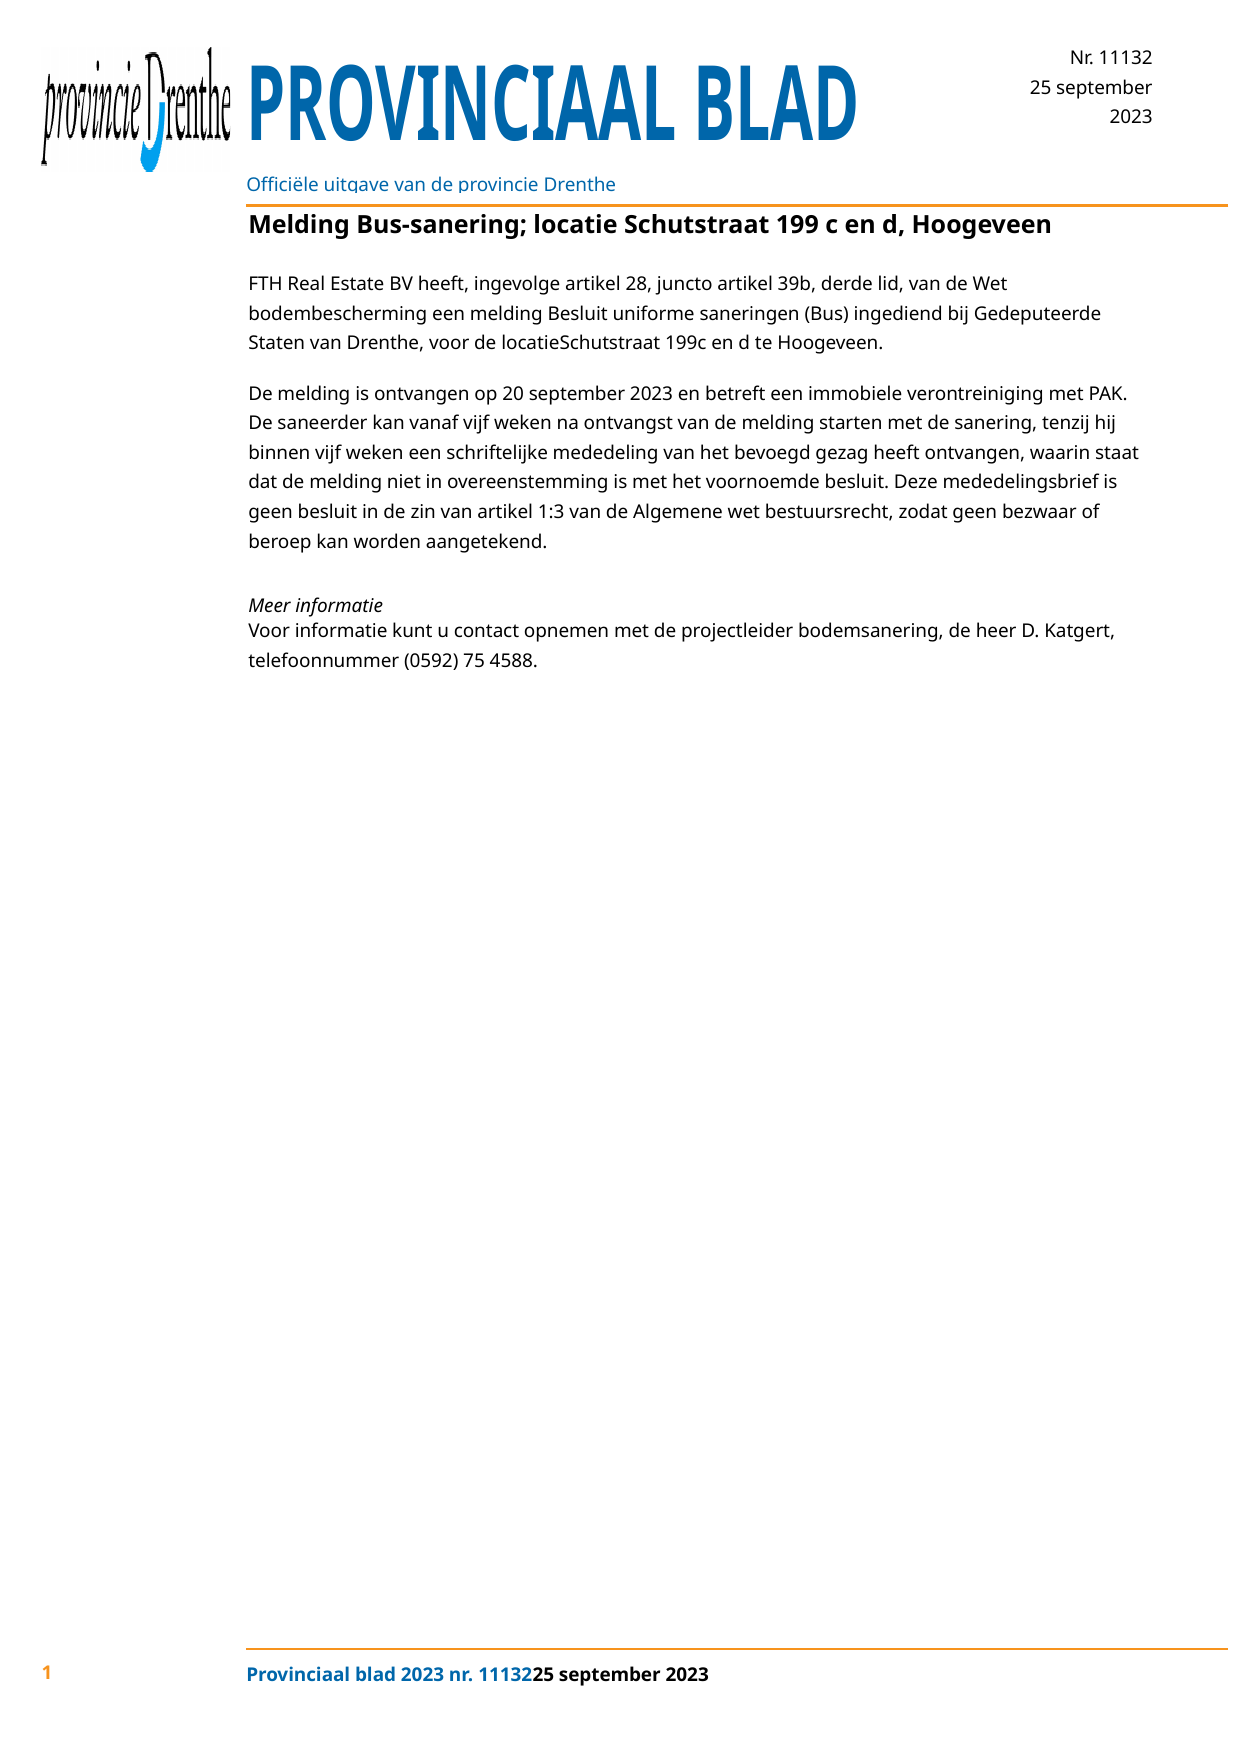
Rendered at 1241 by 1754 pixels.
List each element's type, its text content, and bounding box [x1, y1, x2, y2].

text Melding Bus-sanering; locatie Schutstraat 199 c en d, Hoogeveen [248, 207, 1152, 241]
picture [41, 47, 231, 172]
text FTH Real Estate BV heeft, ingevolge artikel 28, juncto artikel 39b, derde lid, van de Wet bodembescherming een melding Besluit uniforme saneringen (Bus) ingediend bij Gedeputeerde Staten van Drenthe, voor de locatieSchutstraat 199c en d te Hoogeveen. [248, 270, 1152, 355]
text Meer informatie [248, 592, 1152, 617]
text Voor informatie kunt u contact opnemen met de projectleider bodemsanering, de heer D. Katgert, telefoonnummer (0592) 75 4588. [248, 617, 1152, 673]
text De melding is ontvangen op 20 september 2023 en betreft een immobiele verontreiniging met PAK. De saneerder kan vanaf vijf weken na ontvangst van de melding starten met de sanering, tenzij hij binnen vijf weken een schriftelijke mededeling van het bevoegd gezag heeft ontvangen, waarin staat dat de melding niet in overeenstemming is met het voornoemde besluit. Deze mededelingsbrief is geen besluit in de zin van artikel 1:3 van de Algemene wet bestuursrecht, zodat geen bezwaar of beroep kan worden aangetekend. [248, 380, 1152, 553]
